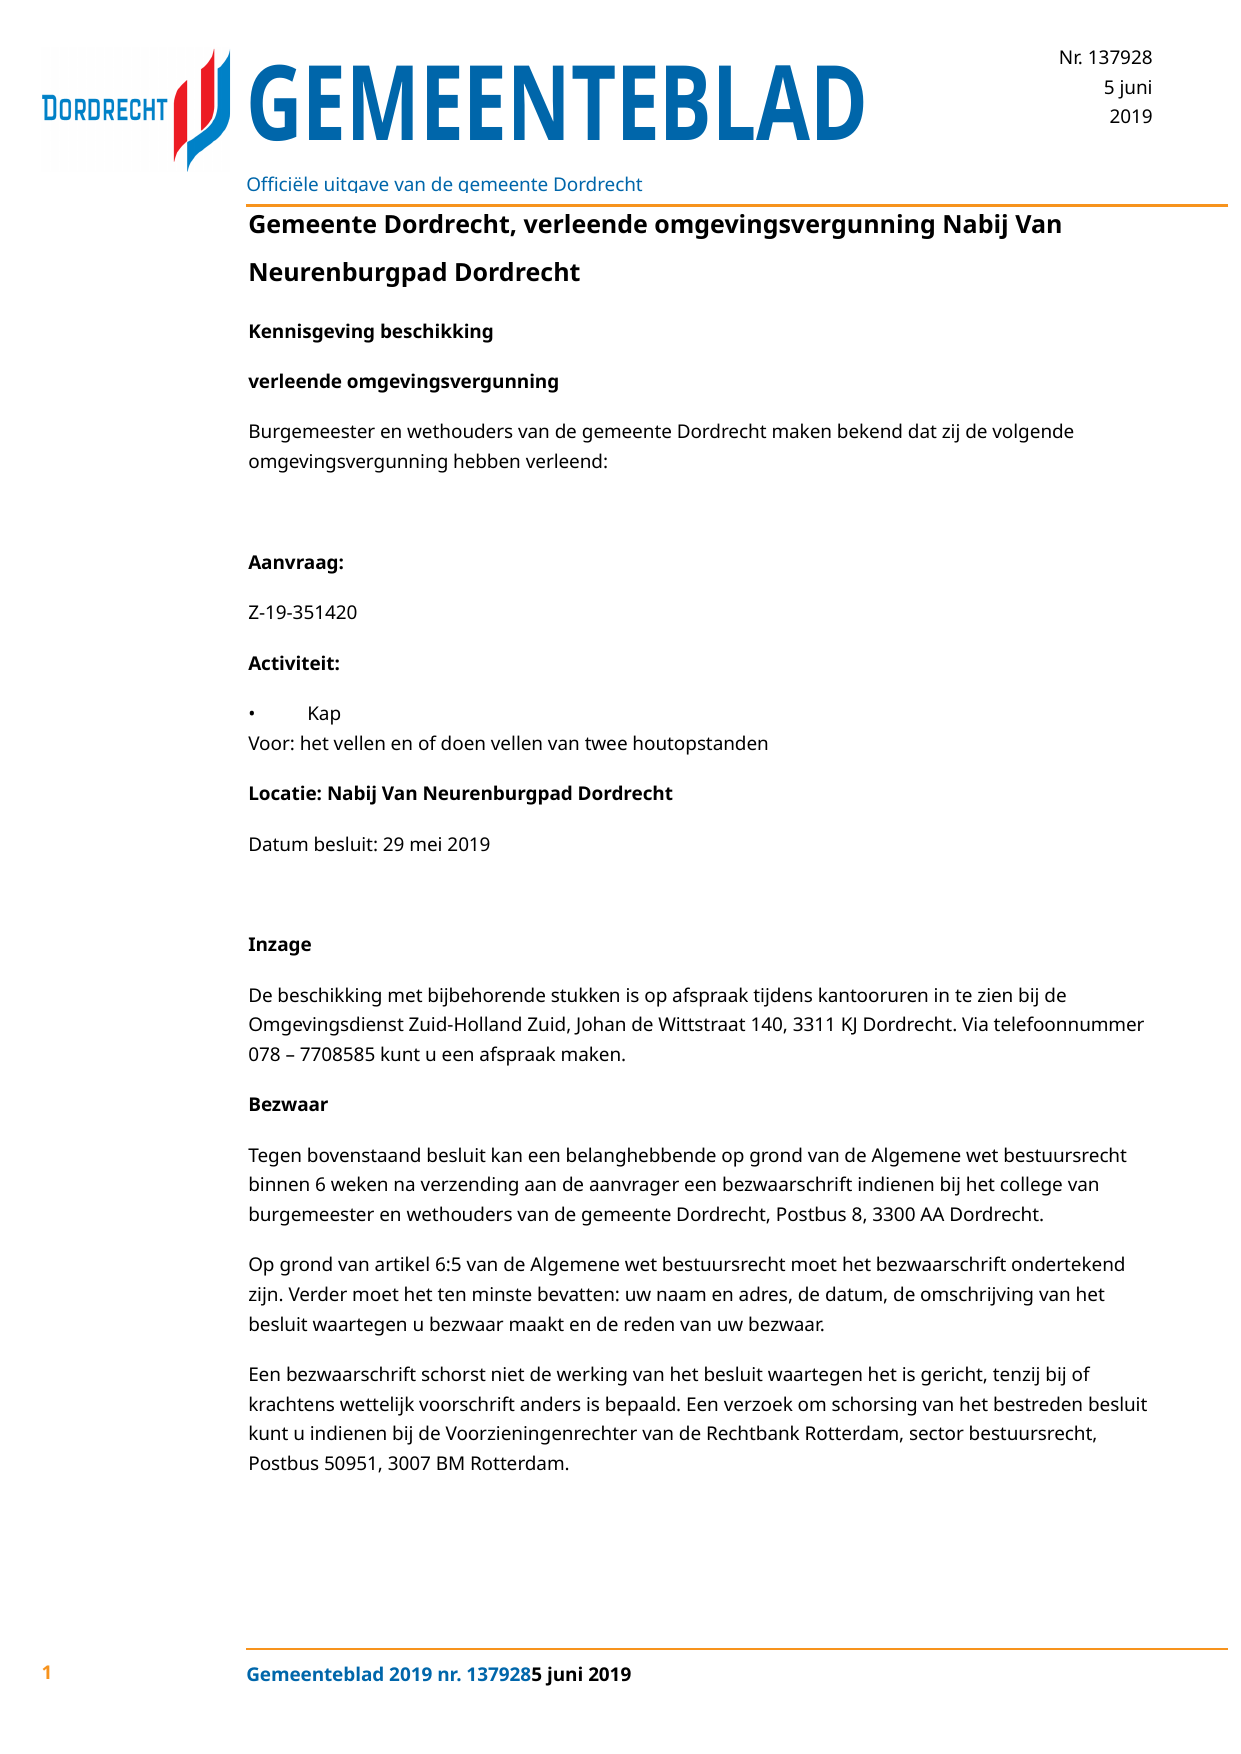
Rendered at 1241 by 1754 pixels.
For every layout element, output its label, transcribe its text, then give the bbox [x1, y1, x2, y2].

text Gemeente Dordrecht, verleende omgevingsvergunning Nabij Van Neurenburgpad Dordrecht [248, 207, 1152, 288]
text Bezwaar [248, 1092, 1152, 1117]
text Datum besluit: 29 mei 2019 [248, 831, 1152, 857]
text Burgemeester en wethouders van de gemeente Dordrecht maken bekend dat zij de volgende omgevingsvergunning hebben verleend: [248, 419, 1152, 474]
text Locatie: Nabij Van Neurenburgpad Dordrecht [248, 780, 1152, 806]
text verleende omgevingsvergunning [248, 368, 1152, 394]
text Activiteit: [248, 650, 1152, 676]
text Z-19-351420 [248, 599, 1152, 625]
text Kennisgeving beschikking [248, 318, 1152, 344]
text Op grond van artikel 6:5 van de Algemene wet bestuursrecht moet het bezwaarschrift ondertekend zijn. Verder moet het ten minste bevatten: uw naam en adres, de datum, de omschrijving van het besluit waartegen u bezwaar maakt en de reden van uw bezwaar. [248, 1252, 1152, 1337]
list Kap [248, 700, 1152, 726]
text Aanvraag: [248, 549, 1152, 575]
picture [41, 47, 231, 172]
text Een bezwaarschrift schorst niet de werking van het besluit waartegen het is gericht, tenzij bij of krachtens wettelijk voorschrift anders is bepaald. Een verzoek om schorsing van het bestreden besluit kunt u indienen bij de Voorzieningenrechter van de Rechtbank Rotterdam, sector bestuursrecht, Postbus 50951, 3007 BM Rotterdam. [248, 1361, 1152, 1476]
text Tegen bovenstaand besluit kan een belanghebbende op grond van de Algemene wet bestuursrecht binnen 6 weken na verzending aan de aanvrager een bezwaarschrift indienen bij het college van burgemeester en wethouders van de gemeente Dordrecht, Postbus 8, 3300 AA Dordrecht. [248, 1142, 1152, 1227]
text Inzage [248, 932, 1152, 957]
text Voor: het vellen en of doen vellen van twee houtopstanden [248, 730, 1152, 756]
text De beschikking met bijbehorende stukken is op afspraak tijdens kantooruren in te zien bij de Omgevingsdienst Zuid-Holland Zuid, Johan de Wittstraat 140, 3311 KJ Dordrecht. Via telefoonnummer 078 – 7708585 kunt u een afspraak maken. [248, 982, 1152, 1067]
